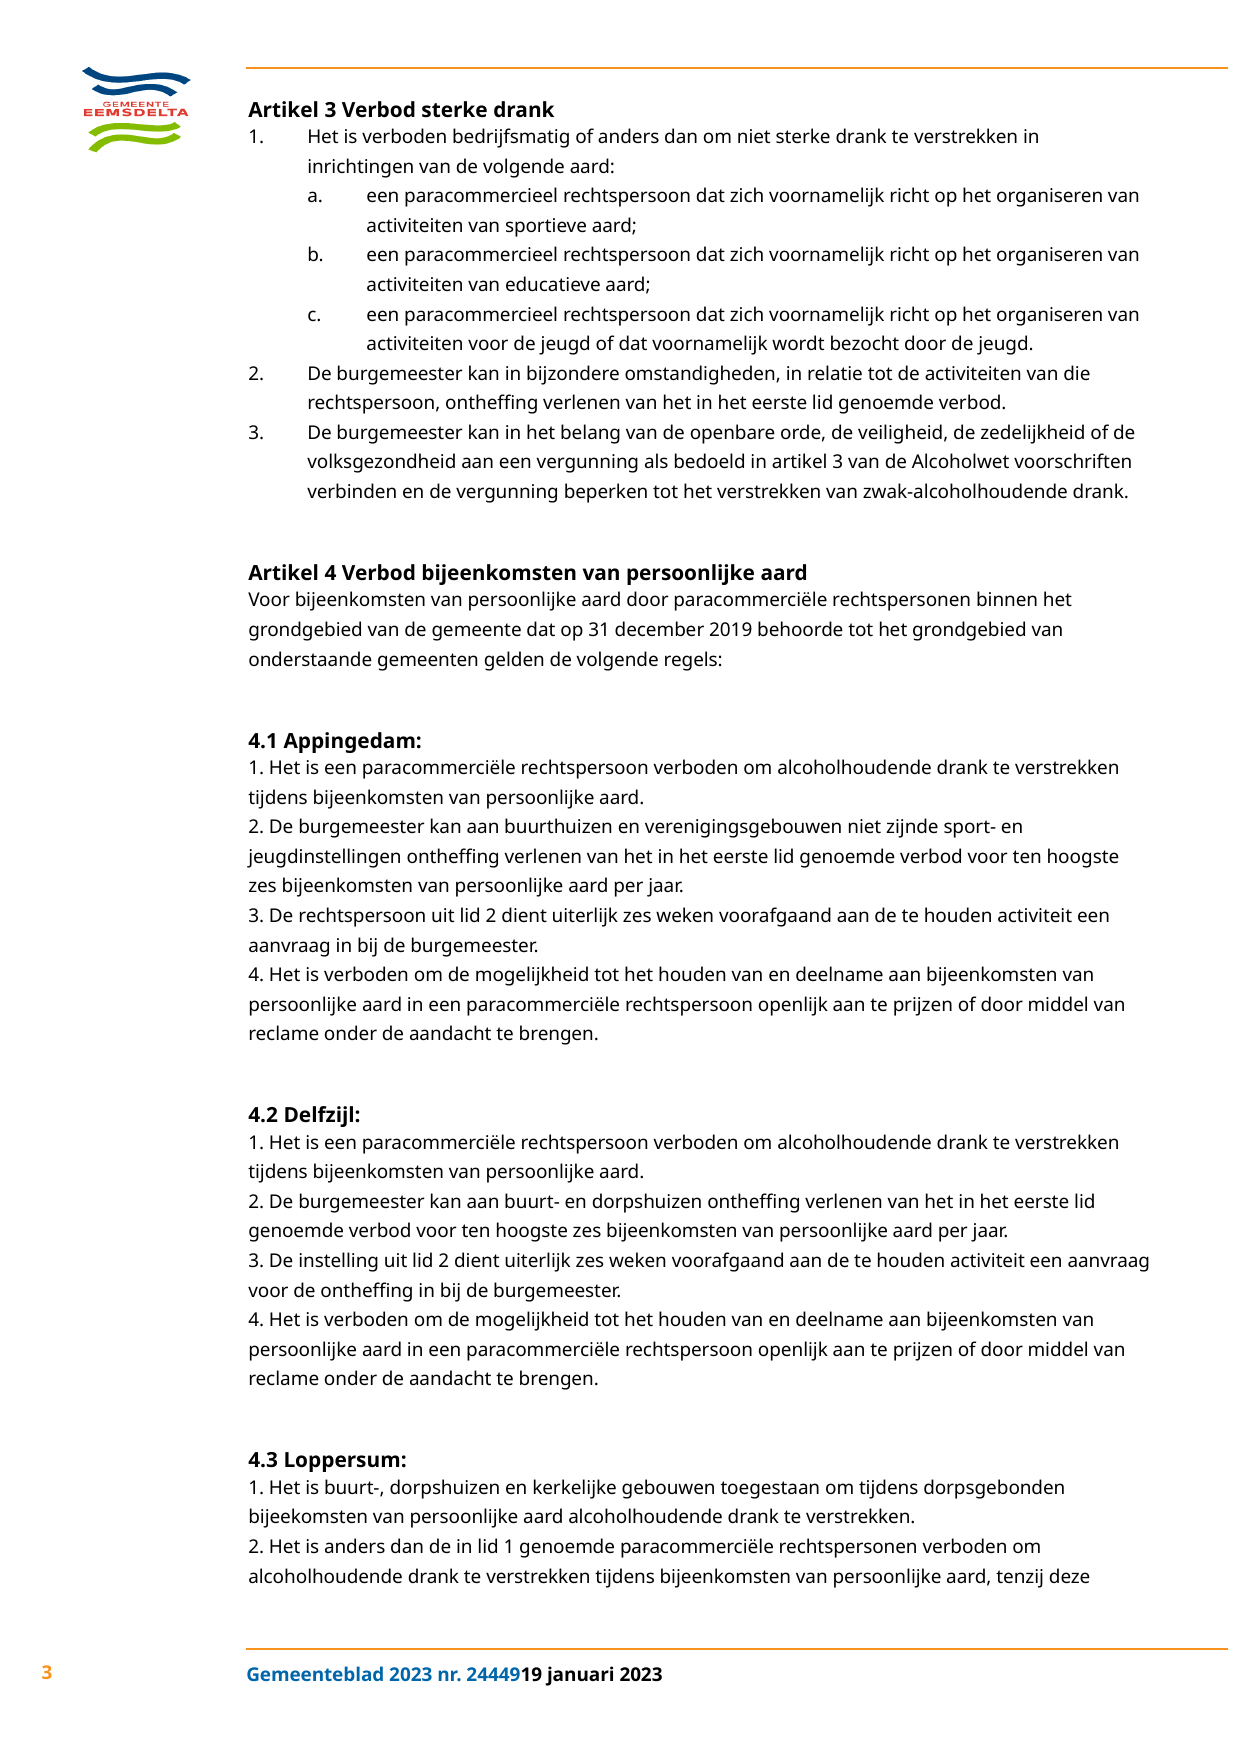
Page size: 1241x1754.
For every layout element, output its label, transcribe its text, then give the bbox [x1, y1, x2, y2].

text Artikel 3 Verbod sterke drank [248, 95, 1152, 123]
text Voor bijeenkomsten van persoonlijke aard door paracommerciële rechtspersonen binnen het grondgebied van de gemeente dat op 31 december 2019 behoorde tot het grondgebied van onderstaande gemeenten gelden de volgende regels: [248, 587, 1152, 672]
text 3. De rechtspersoon uit lid 2 dient uiterlijk zes weken voorafgaand aan de te houden activiteit een aanvraag in bij de burgemeester. [248, 902, 1152, 957]
text 2. Het is anders dan de in lid 1 genoemde paracommerciële rechtspersonen verboden om alcoholhoudende drank te verstrekken tijdens bijeenkomsten van persoonlijke aard, tenzij deze [248, 1533, 1152, 1588]
text 3. De instelling uit lid 2 dient uiterlijk zes weken voorafgaand aan de te houden activiteit een aanvraag voor de ontheffing in bij de burgemeester. [248, 1247, 1152, 1303]
text 4. Het is verboden om de mogelijkheid tot het houden van en deelname aan bijeenkomsten van persoonlijke aard in een paracommerciële rechtspersoon openlijk aan te prijzen of door middel van reclame onder de aandacht te brengen. [248, 1306, 1152, 1391]
list De burgemeester kan in het belang van de openbare orde, de veiligheid, de zedelijkheid of de volksgezondheid aan een vergunning als bedoeld in artikel 3 van de Alcoholwet voorschriften verbinden en de vergunning beperken tot het verstrekken van zwak-alcoholhoudende drank. [248, 419, 1152, 504]
text 4.3 Loppersum: [248, 1446, 1152, 1474]
text 4.1 Appingedam: [248, 726, 1152, 754]
text 2. De burgemeester kan aan buurt- en dorpshuizen ontheffing verlenen van het in het eerste lid genoemde verbod voor ten hoogste zes bijeenkomsten van persoonlijke aard per jaar. [248, 1188, 1152, 1243]
list De burgemeester kan in bijzondere omstandigheden, in relatie tot de activiteiten van die rechtspersoon, ontheffing verlenen van het in het eerste lid genoemde verbod. [248, 360, 1152, 415]
text 2. De burgemeester kan aan buurthuizen en verenigingsgebouwen niet zijnde sport- en jeugdinstellingen ontheffing verlenen van het in het eerste lid genoemde verbod voor ten hoogste zes bijeenkomsten van persoonlijke aard per jaar. [248, 813, 1152, 898]
text 4.2 Delfzijl: [248, 1101, 1152, 1129]
list een paracommercieel rechtspersoon dat zich voornamelijk richt op het organiseren van activiteiten voor de jeugd of dat voornamelijk wordt bezocht door de jeugd. [307, 301, 1152, 356]
text 1. Het is een paracommerciële rechtspersoon verboden om alcoholhoudende drank te verstrekken tijdens bijeenkomsten van persoonlijke aard. [248, 1129, 1152, 1184]
text Artikel 4 Verbod bijeenkomsten van persoonlijke aard [248, 558, 1152, 587]
text 4. Het is verboden om de mogelijkheid tot het houden van en deelname aan bijeenkomsten van persoonlijke aard in een paracommerciële rechtspersoon openlijk aan te prijzen of door middel van reclame onder de aandacht te brengen. [248, 961, 1152, 1046]
text 1. Het is een paracommerciële rechtspersoon verboden om alcoholhoudende drank te verstrekken tijdens bijeenkomsten van persoonlijke aard. [248, 754, 1152, 809]
list een paracommercieel rechtspersoon dat zich voornamelijk richt op het organiseren van activiteiten van sportieve aard; [307, 182, 1152, 238]
text 1. Het is buurt-, dorpshuizen en kerkelijke gebouwen toegestaan om tijdens dorpsgebonden bijeekomsten van persoonlijke aard alcoholhoudende drank te verstrekken. [248, 1474, 1152, 1529]
list Het is verboden bedrijfsmatig of anders dan om niet sterke drank te verstrekken in inrichtingen van de volgende aard: [248, 123, 1152, 178]
picture [41, 47, 231, 172]
list een paracommercieel rechtspersoon dat zich voornamelijk richt op het organiseren van activiteiten van educatieve aard; [307, 242, 1152, 297]
